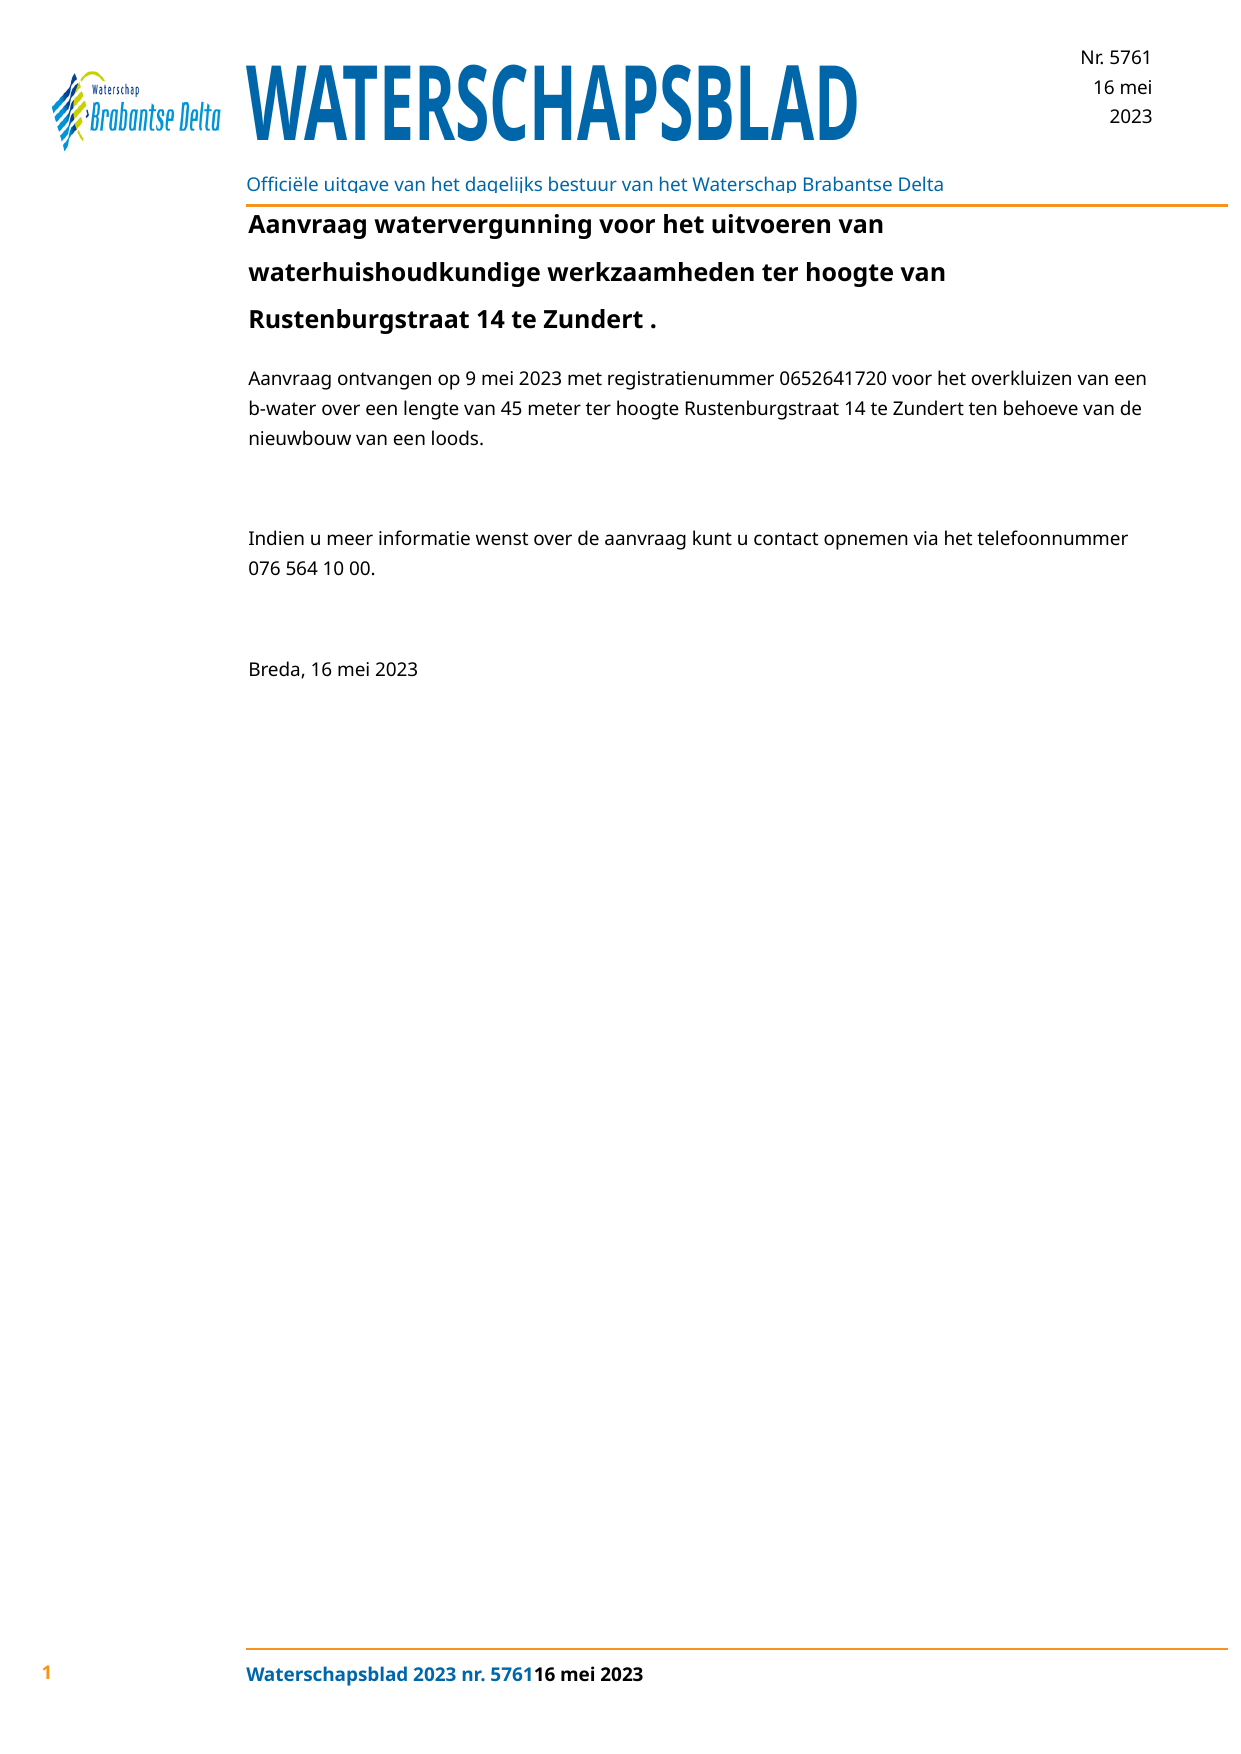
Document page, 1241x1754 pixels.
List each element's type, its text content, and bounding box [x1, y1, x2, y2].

text Breda, 16 mei 2023 [248, 656, 1152, 682]
text Aanvraag watervergunning voor het uitvoeren van waterhuishoudkundige werkzaamheden ter hoogte van Rustenburgstraat 14 te Zundert . [248, 207, 1152, 336]
picture [41, 47, 231, 172]
text Indien u meer informatie wenst over de aanvraag kunt u contact opnemen via het telefoonnummer 076 564 10 00. [248, 526, 1152, 581]
text Aanvraag ontvangen op 9 mei 2023 met registratienummer 0652641720 voor het overkluizen van een b-water over een lengte van 45 meter ter hoogte Rustenburgstraat 14 te Zundert ten behoeve van de nieuwbouw van een loods. [248, 366, 1152, 450]
